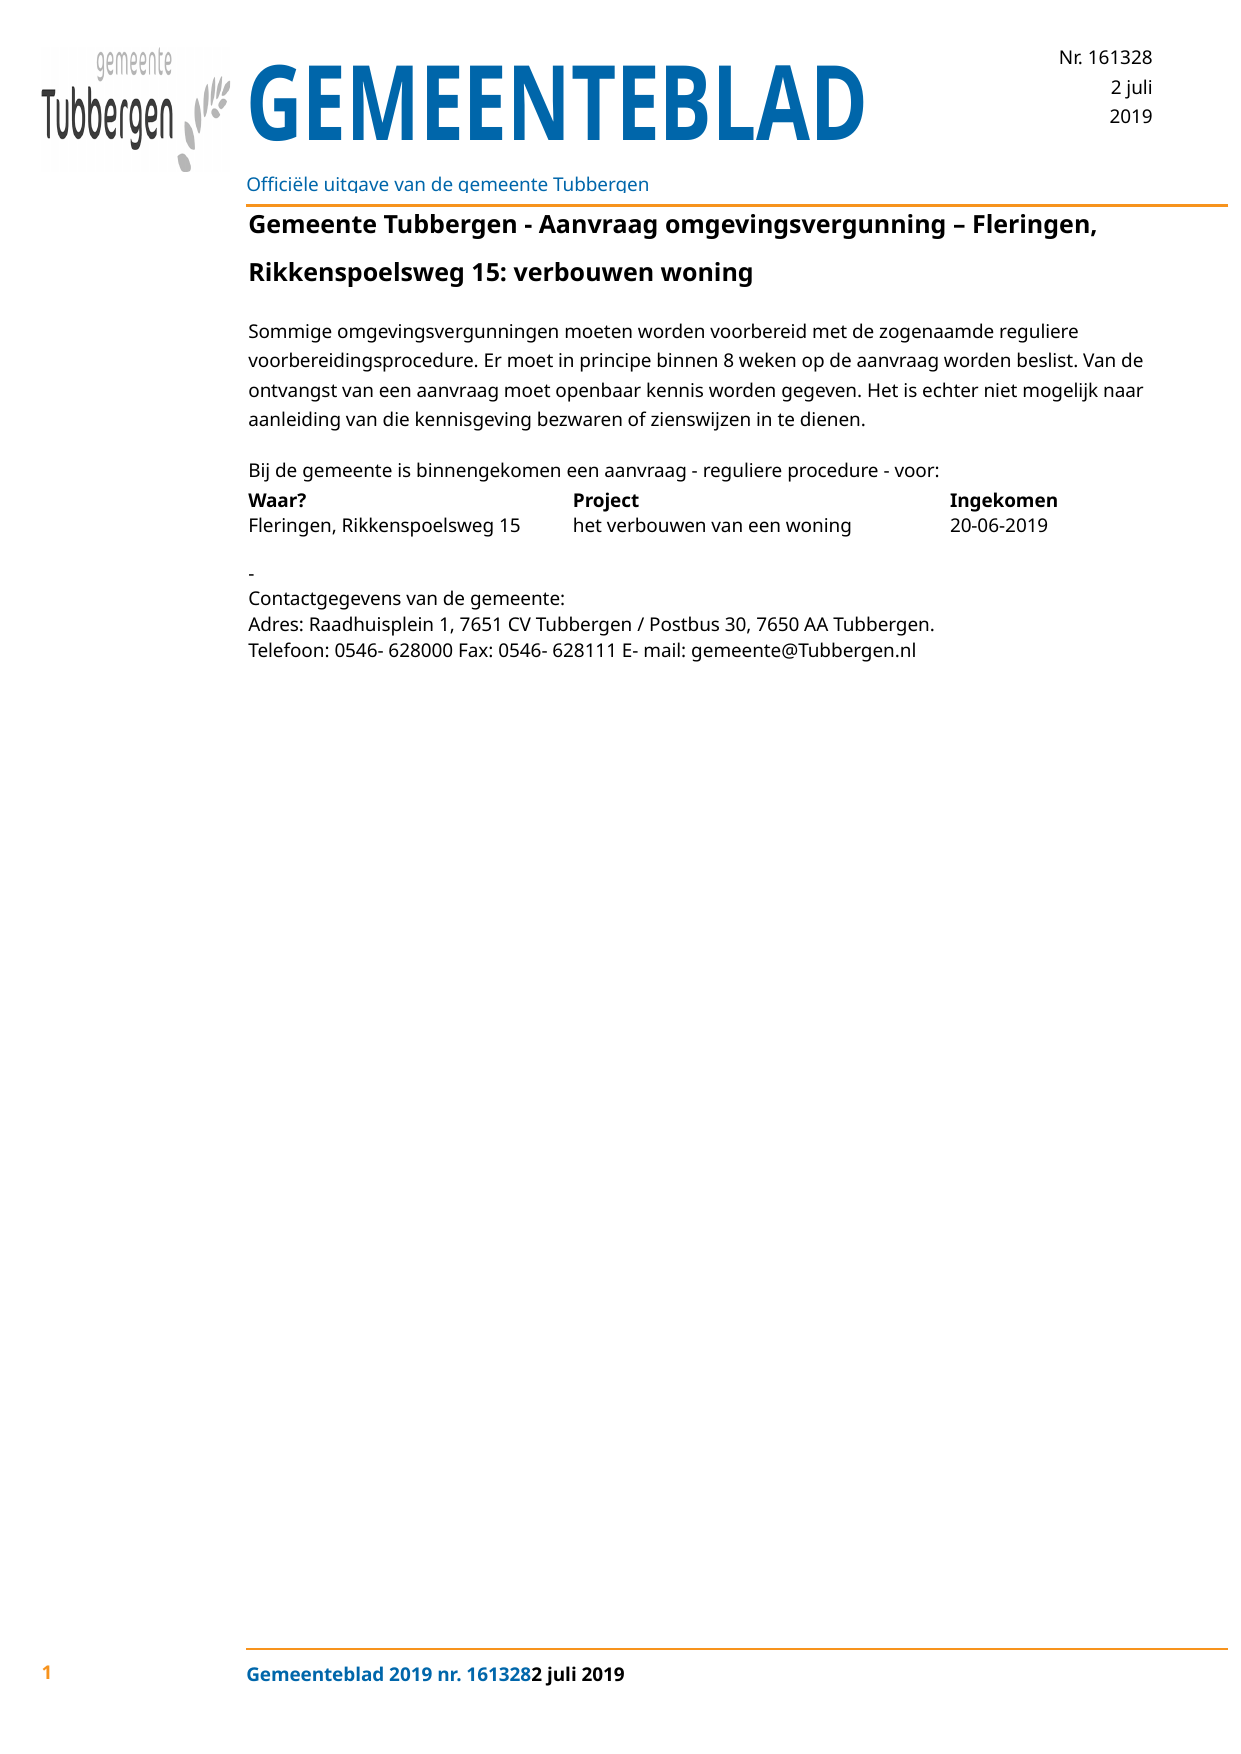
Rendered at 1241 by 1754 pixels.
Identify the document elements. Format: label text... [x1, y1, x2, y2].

table_cell het verbouwen van een woning [573, 513, 950, 538]
text Telefoon: 0546- 628000 Fax: 0546- 628111 E- mail: gemeente@Tubbergen.nl [248, 637, 1152, 663]
table_header Project [573, 487, 950, 512]
table_header Ingekomen [950, 487, 1152, 512]
text - [248, 560, 1152, 585]
text Adres: Raadhuisplein 1, 7651 CV Tubbergen / Postbus 30, 7650 AA Tubbergen. [248, 611, 1152, 637]
table_cell 20-06-2019 [950, 513, 1152, 538]
text Contactgegevens van de gemeente: [248, 585, 1152, 611]
picture [41, 47, 231, 172]
text Sommige omgevingsvergunningen moeten worden voorbereid met de zogenaamde reguliere voorbereidingsprocedure. Er moet in principe binnen 8 weken op de aanvraag worden beslist. Van de ontvangst van een aanvraag moet openbaar kennis worden gegeven. Het is echter niet mogelijk naar aanleiding van die kennisgeving bezwaren of zienswijzen in te dienen. [248, 318, 1152, 432]
table_cell Fleringen, Rikkenspoelsweg 15 [248, 513, 573, 538]
table_header Waar? [248, 487, 573, 512]
text Gemeente Tubbergen - Aanvraag omgevingsvergunning – Fleringen, Rikkenspoelsweg 15: verbouwen woning [248, 207, 1152, 288]
text Bij de gemeente is binnengekomen een aanvraag - reguliere procedure - voor: [248, 457, 1152, 483]
